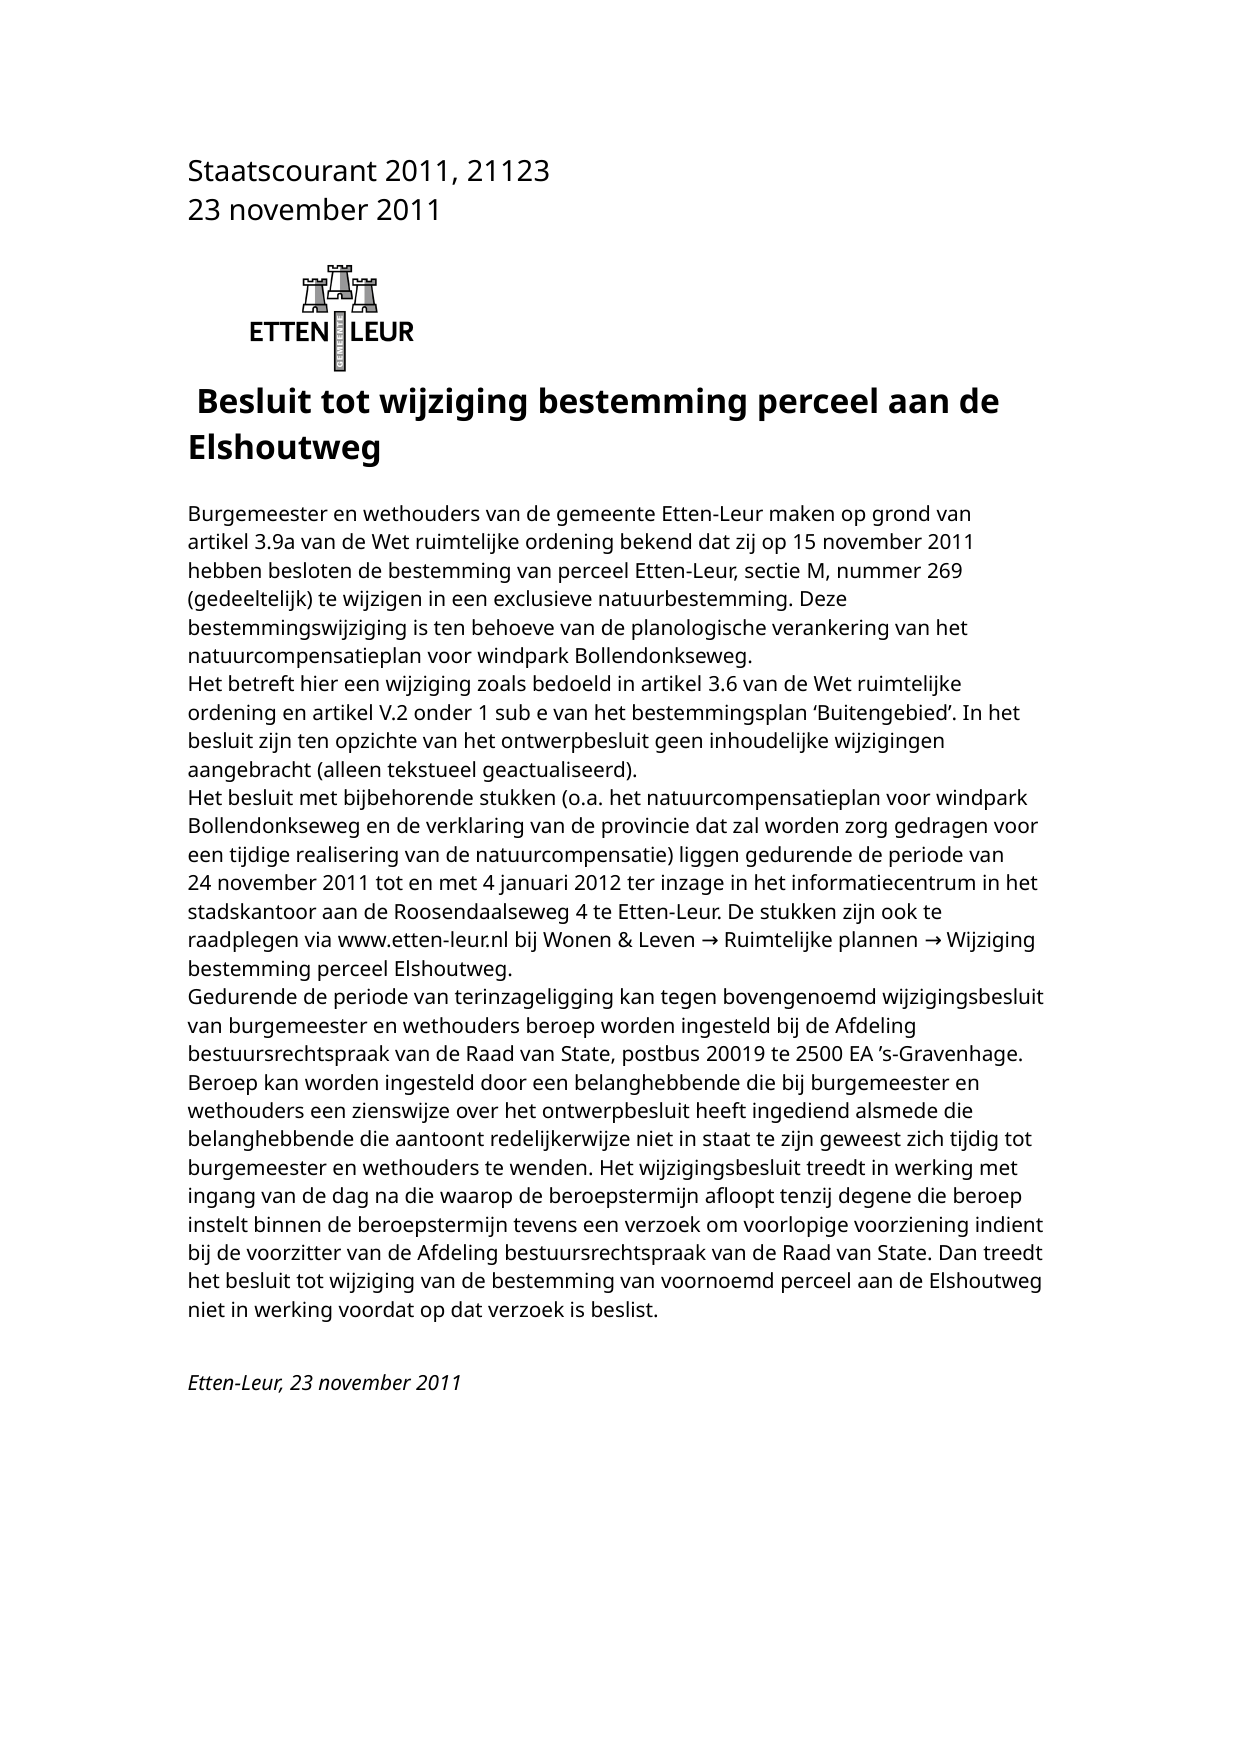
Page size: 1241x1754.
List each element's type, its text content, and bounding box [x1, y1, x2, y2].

text Burgemeester en wethouders van de gemeente Etten-Leur maken op grond van artikel 3.9a van de Wet ruimtelijke ordening bekend dat zij op 15 november 2011 hebben besloten de bestemming van perceel Etten-Leur, sectie M, nummer 269 (gedeeltelijk) te wijzigen in een exclusieve natuurbestemming. Deze bestemmingswijziging is ten behoeve van de planologische verankering van het natuurcompensatieplan voor windpark Bollendonkseweg. [187, 499, 1053, 669]
text Gedurende de periode van terinzageligging kan tegen bovengenoemd wijzigingsbesluit van burgemeester en wethouders beroep worden ingesteld bij de Afdeling bestuursrechtspraak van de Raad van State, postbus 20019 te 2500 EA ’s-Gravenhage. Beroep kan worden ingesteld door een belanghebbende die bij burgemeester en wethouders een zienswijze over het ontwerpbesluit heeft ingediend alsmede die belanghebbende die aantoont redelijkerwijze niet in staat te zijn geweest zich tijdig tot burgemeester en wethouders te wenden. Het wijzigingsbesluit treedt in werking met ingang van de dag na die waarop de beroepstermijn afloopt tenzij degene die beroep instelt binnen de beroepstermijn tevens een verzoek om voorlopige voorziening indient bij de voorzitter van de Afdeling bestuursrechtspraak van de Raad van State. Dan treedt het besluit tot wijziging van de bestemming van voornoemd perceel aan de Elshoutweg niet in werking voordat op dat verzoek is beslist. [187, 982, 1053, 1323]
text Het betreft hier een wijziging zoals bedoeld in artikel 3.6 van de Wet ruimtelijke ordening en artikel V.2 onder 1 sub e van het bestemmingsplan ‘Buitengebied’. In het besluit zijn ten opzichte van het ontwerpbesluit geen inhoudelijke wijzigingen aangebracht (alleen tekstueel geactualiseerd). [187, 669, 1053, 783]
text Staatscourant 2011, 21123 [187, 150, 1053, 190]
text Etten-Leur, 23 november 2011 [187, 1368, 1053, 1397]
text 23 november 2011 [187, 190, 1053, 229]
subtitle Besluit tot wijziging bestemming perceel aan de Elshoutweg [187, 271, 1053, 469]
text Het besluit met bijbehorende stukken (o.a. het natuurcompensatieplan voor windpark Bollendonkseweg en de verklaring van de provincie dat zal worden zorg gedragen voor een tijdige realisering van de natuurcompensatie) liggen gedurende de periode van 24 november 2011 tot en met 4 januari 2012 ter inzage in het informatiecentrum in het stadskantoor aan de Roosendaalseweg 4 te Etten-Leur. De stukken zijn ook te raadplegen via www.etten-leur.nl bij Wonen & Leven → Ruimtelijke plannen → Wijziging bestemming perceel Elshoutweg. [187, 783, 1053, 982]
picture [187, 258, 477, 378]
